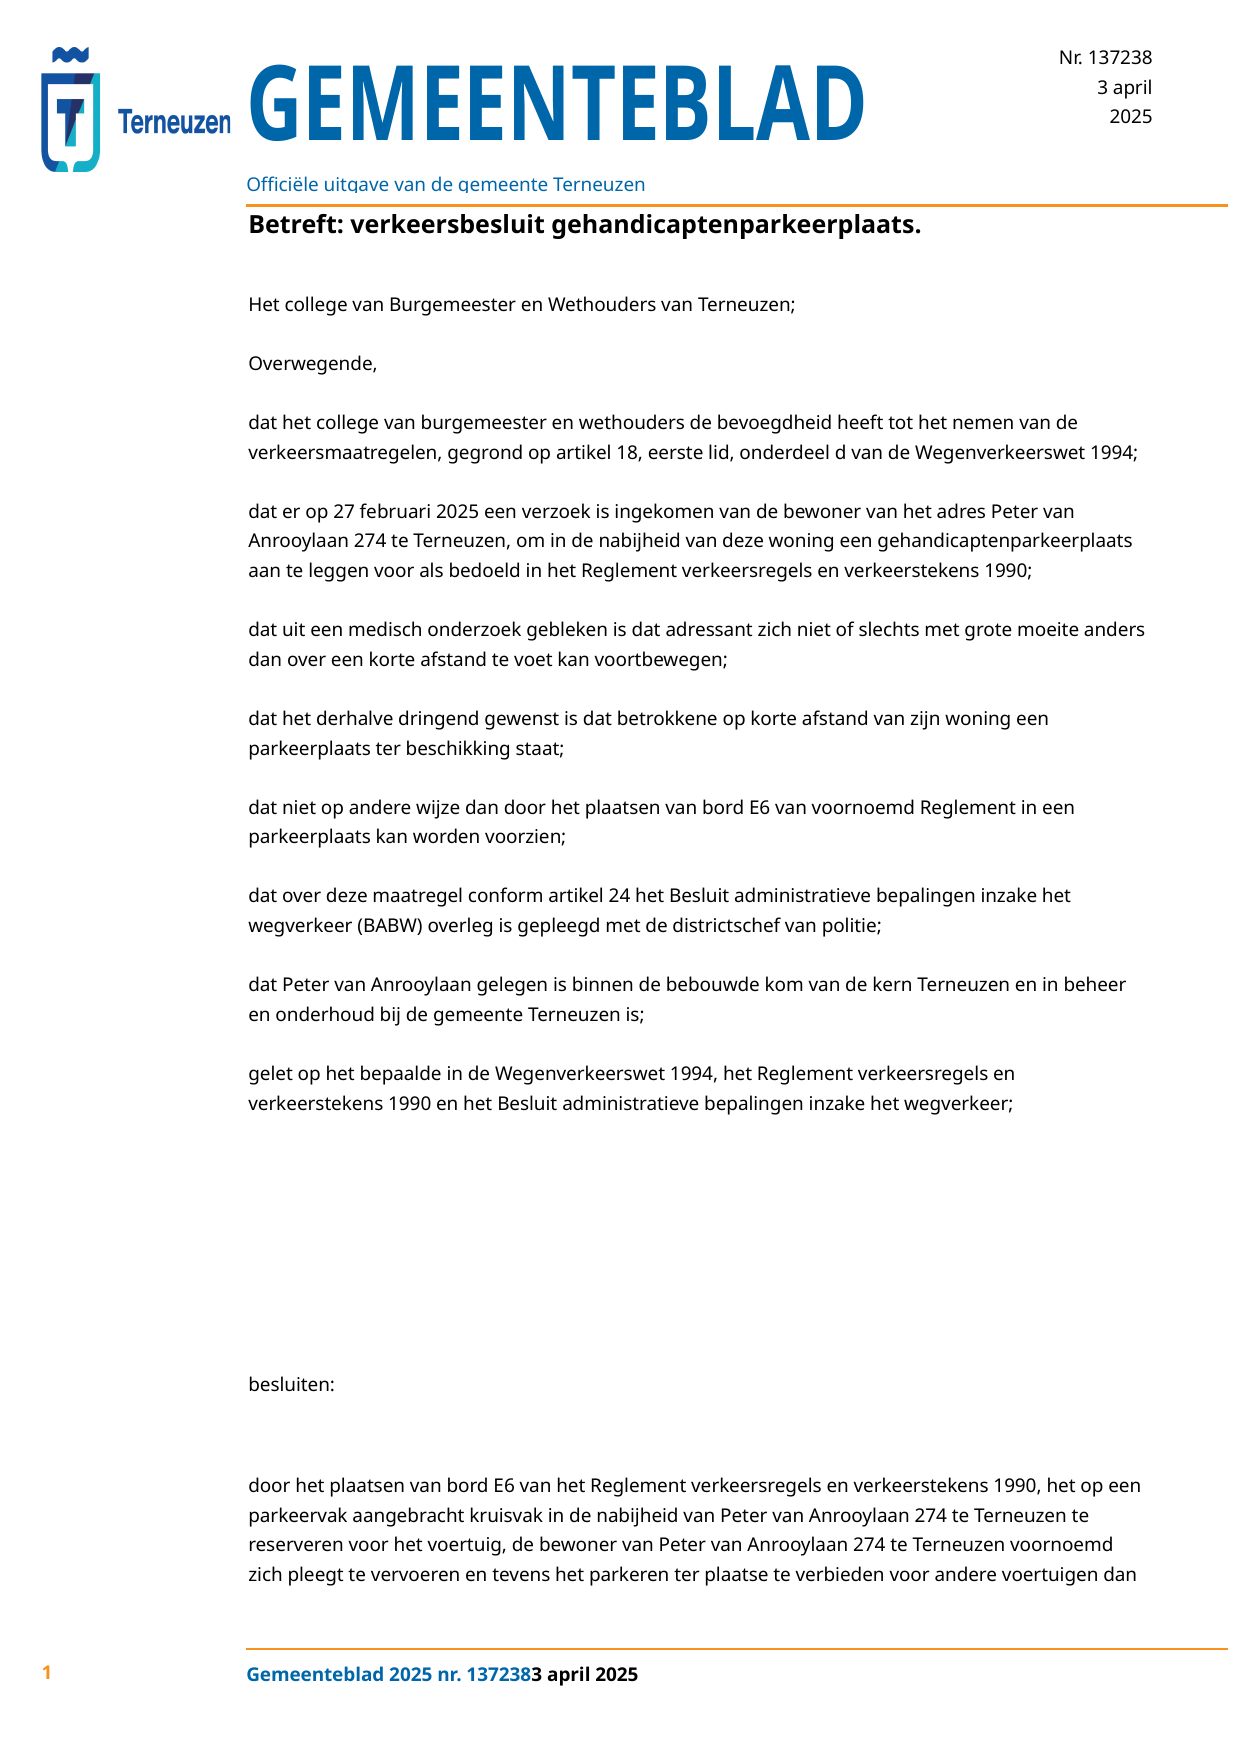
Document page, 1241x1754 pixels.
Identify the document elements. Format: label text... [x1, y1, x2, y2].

text dat er op 27 februari 2025 een verzoek is ingekomen van de bewoner van het adres Peter van Anrooylaan 274 te Terneuzen, om in de nabijheid van deze woning een gehandicaptenparkeerplaats aan te leggen voor als bedoeld in het Reglement verkeersregels en verkeerstekens 1990; [248, 498, 1152, 583]
text Het college van Burgemeester en Wethouders van Terneuzen; [248, 291, 1152, 317]
text dat het derhalve dringend gewenst is dat betrokkene op korte afstand van zijn woning een parkeerplaats ter beschikking staat; [248, 705, 1152, 761]
text dat uit een medisch onderzoek gebleken is dat adressant zich niet of slechts met grote moeite anders dan over een korte afstand te voet kan voortbewegen; [248, 616, 1152, 672]
text dat het college van burgemeester en wethouders de bevoegdheid heeft tot het nemen van de verkeersmaatregelen, gegrond op artikel 18, eerste lid, onderdeel d van de Wegenverkeerswet 1994; [248, 409, 1152, 465]
picture [41, 47, 231, 172]
text gelet op het bepaalde in de Wegenverkeerswet 1994, het Reglement verkeersregels en verkeerstekens 1990 en het Besluit administratieve bepalingen inzake het wegverkeer; [248, 1060, 1152, 1116]
text dat over deze maatregel conform artikel 24 het Besluit administratieve bepalingen inzake het wegverkeer (BABW) overleg is gepleegd met de districtschef van politie; [248, 883, 1152, 938]
text besluiten: [248, 1371, 1152, 1397]
text Betreft: verkeersbesluit gehandicaptenparkeerplaats. [248, 207, 1152, 241]
text dat niet op andere wijze dan door het plaatsen van bord E6 van voornoemd Reglement in een parkeerplaats kan worden voorzien; [248, 794, 1152, 849]
text door het plaatsen van bord E6 van het Reglement verkeersregels en verkeerstekens 1990, het op een parkeervak aangebracht kruisvak in de nabijheid van Peter van Anrooylaan 274 te Terneuzen te reserveren voor het voertuig, de bewoner van Peter van Anrooylaan 274 te Terneuzen voornoemd zich pleegt te vervoeren en tevens het parkeren ter plaatse te verbieden voor andere voertuigen dan [248, 1472, 1152, 1587]
text Overwegende, [248, 350, 1152, 376]
text dat Peter van Anrooylaan gelegen is binnen de bebouwde kom van de kern Terneuzen en in beheer en onderhoud bij de gemeente Terneuzen is; [248, 971, 1152, 1027]
